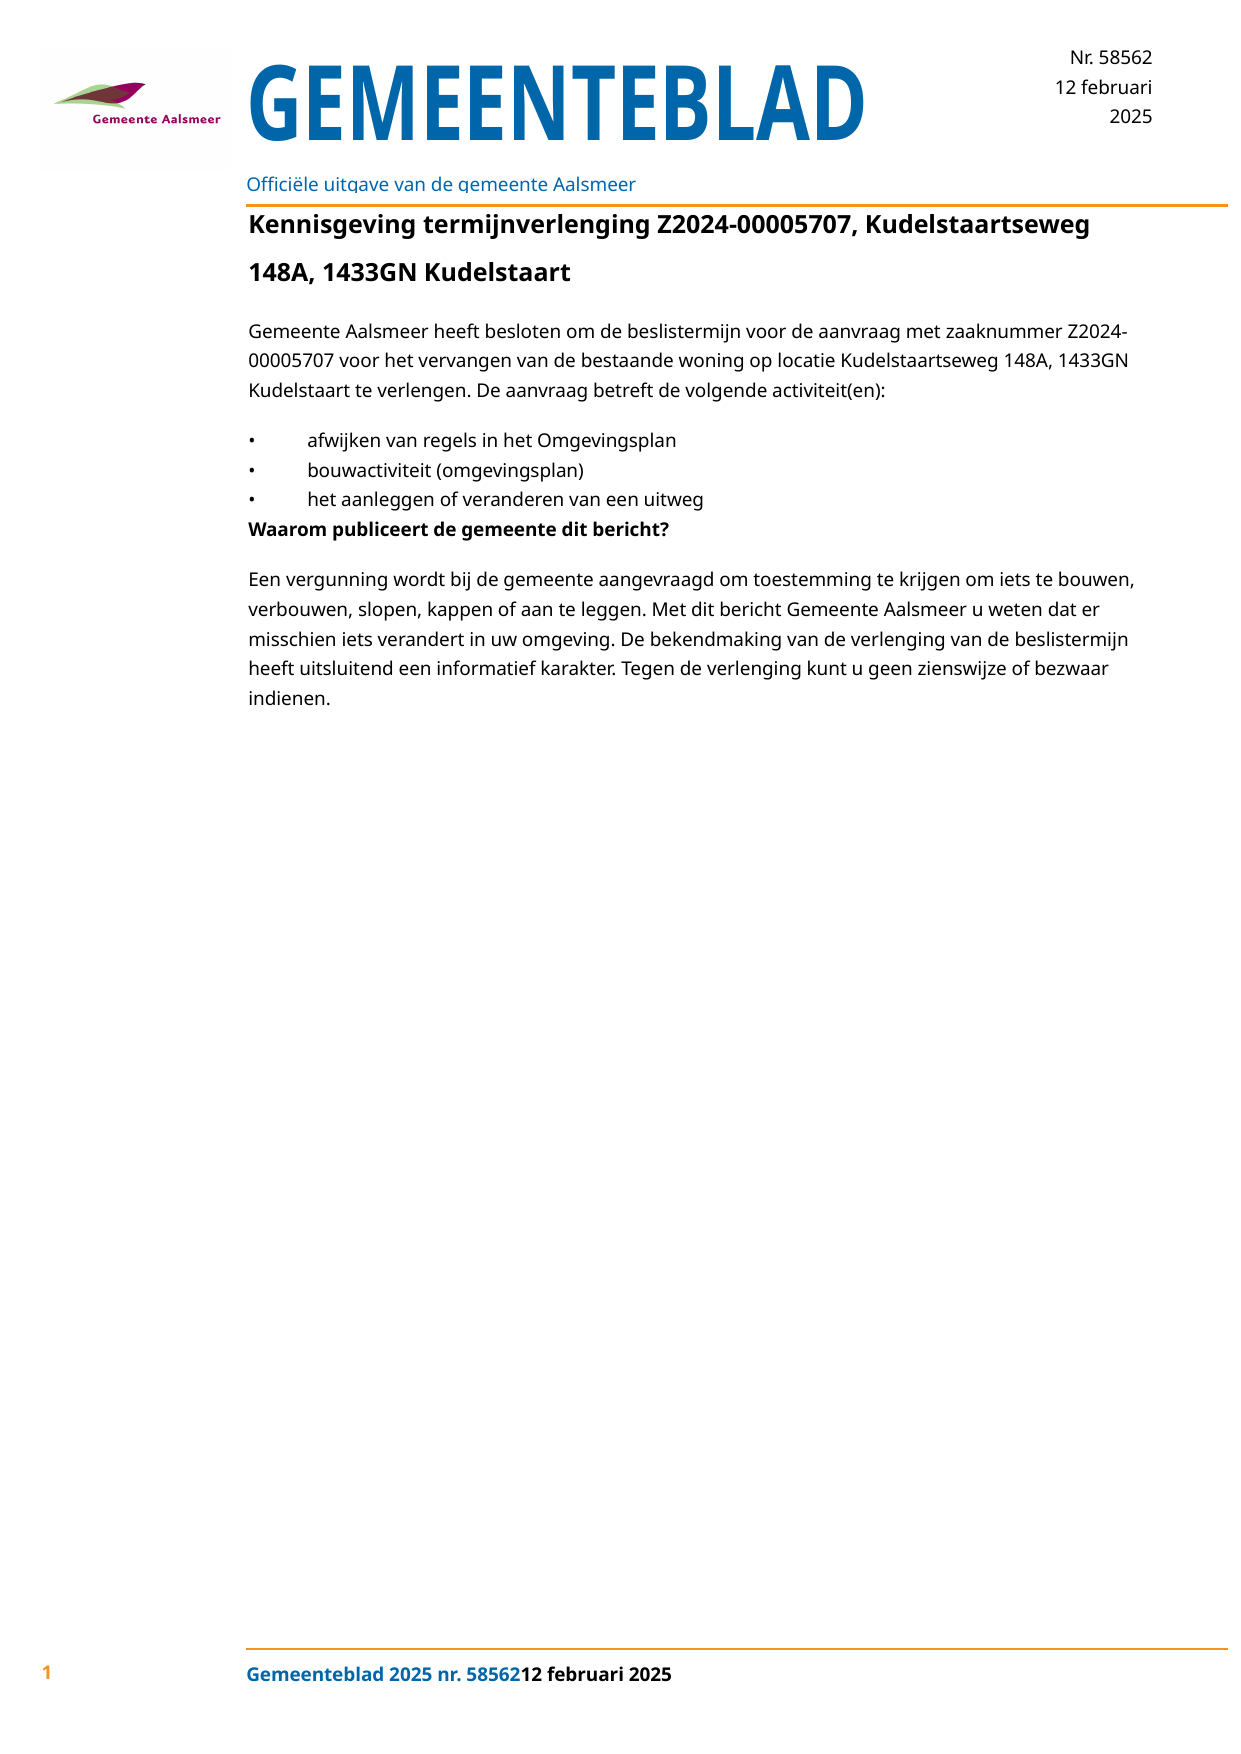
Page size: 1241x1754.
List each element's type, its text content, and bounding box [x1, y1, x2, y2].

list het aanleggen of veranderen van een uitweg [248, 487, 1152, 512]
list bouwactiviteit (omgevingsplan) [248, 457, 1152, 483]
text Waarom publiceert de gemeente dit bericht? [248, 516, 1152, 542]
picture [41, 47, 231, 172]
text Kennisgeving termijnverlenging Z2024-00005707, Kudelstaartseweg 148A, 1433GN Kudelstaart [248, 207, 1152, 288]
list afwijken van regels in het Omgevingsplan [248, 427, 1152, 453]
text Een vergunning wordt bij de gemeente aangevraagd om toestemming te krijgen om iets te bouwen, verbouwen, slopen, kappen of aan te leggen. Met dit bericht Gemeente Aalsmeer u weten dat er misschien iets verandert in uw omgeving. De bekendmaking van de verlenging van de beslistermijn heeft uitsluitend een informatief karakter. Tegen de verlenging kunt u geen zienswijze of bezwaar indienen. [248, 567, 1152, 711]
text Gemeente Aalsmeer heeft besloten om de beslistermijn voor de aanvraag met zaaknummer Z2024-00005707 voor het vervangen van de bestaande woning op locatie Kudelstaartseweg 148A, 1433GN Kudelstaart te verlengen. De aanvraag betreft de volgende activiteit(en): [248, 318, 1152, 403]
